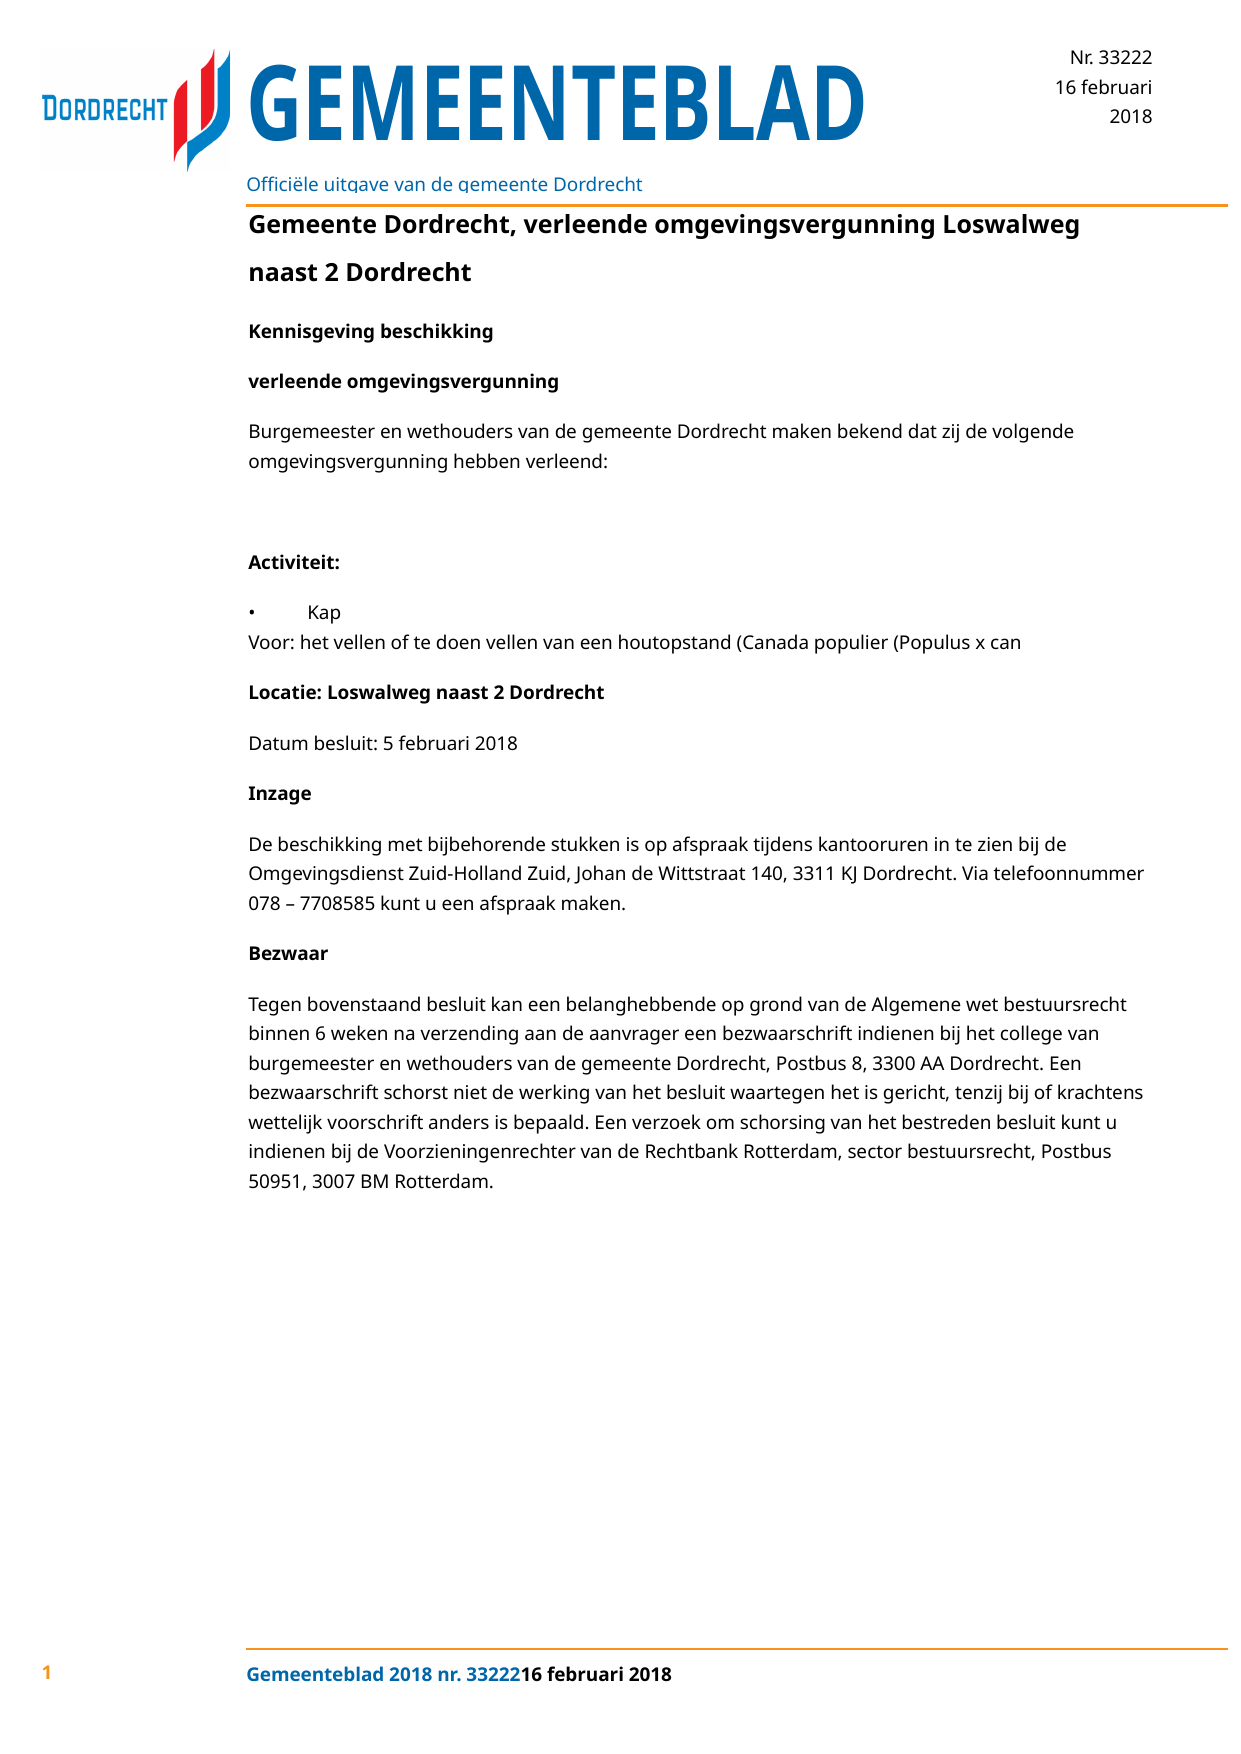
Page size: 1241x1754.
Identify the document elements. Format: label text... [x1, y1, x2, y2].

text Bezwaar [248, 940, 1152, 966]
text De beschikking met bijbehorende stukken is op afspraak tijdens kantooruren in te zien bij de Omgevingsdienst Zuid-Holland Zuid, Johan de Wittstraat 140, 3311 KJ Dordrecht. Via telefoonnummer 078 – 7708585 kunt u een afspraak maken. [248, 831, 1152, 916]
picture [41, 47, 231, 172]
text Burgemeester en wethouders van de gemeente Dordrecht maken bekend dat zij de volgende omgevingsvergunning hebben verleend: [248, 419, 1152, 474]
text verleende omgevingsvergunning [248, 368, 1152, 394]
text Kennisgeving beschikking [248, 318, 1152, 344]
text Tegen bovenstaand besluit kan een belanghebbende op grond van de Algemene wet bestuursrecht binnen 6 weken na verzending aan de aanvrager een bezwaarschrift indienen bij het college van burgemeester en wethouders van de gemeente Dordrecht, Postbus 8, 3300 AA Dordrecht. Een bezwaarschrift schorst niet de werking van het besluit waartegen het is gericht, tenzij bij of krachtens wettelijk voorschrift anders is bepaald. Een verzoek om schorsing van het bestreden besluit kunt u indienen bij de Voorzieningenrechter van de Rechtbank Rotterdam, sector bestuursrecht, Postbus 50951, 3007 BM Rotterdam. [248, 991, 1152, 1194]
text Locatie: Loswalweg naast 2 Dordrecht [248, 679, 1152, 705]
text Datum besluit: 5 februari 2018 [248, 730, 1152, 756]
text Gemeente Dordrecht, verleende omgevingsvergunning Loswalweg naast 2 Dordrecht [248, 207, 1152, 288]
text Voor: het vellen of te doen vellen van een houtopstand (Canada populier (Populus x can [248, 629, 1152, 655]
list Kap [248, 599, 1152, 625]
text Inzage [248, 780, 1152, 806]
text Activiteit: [248, 549, 1152, 575]
